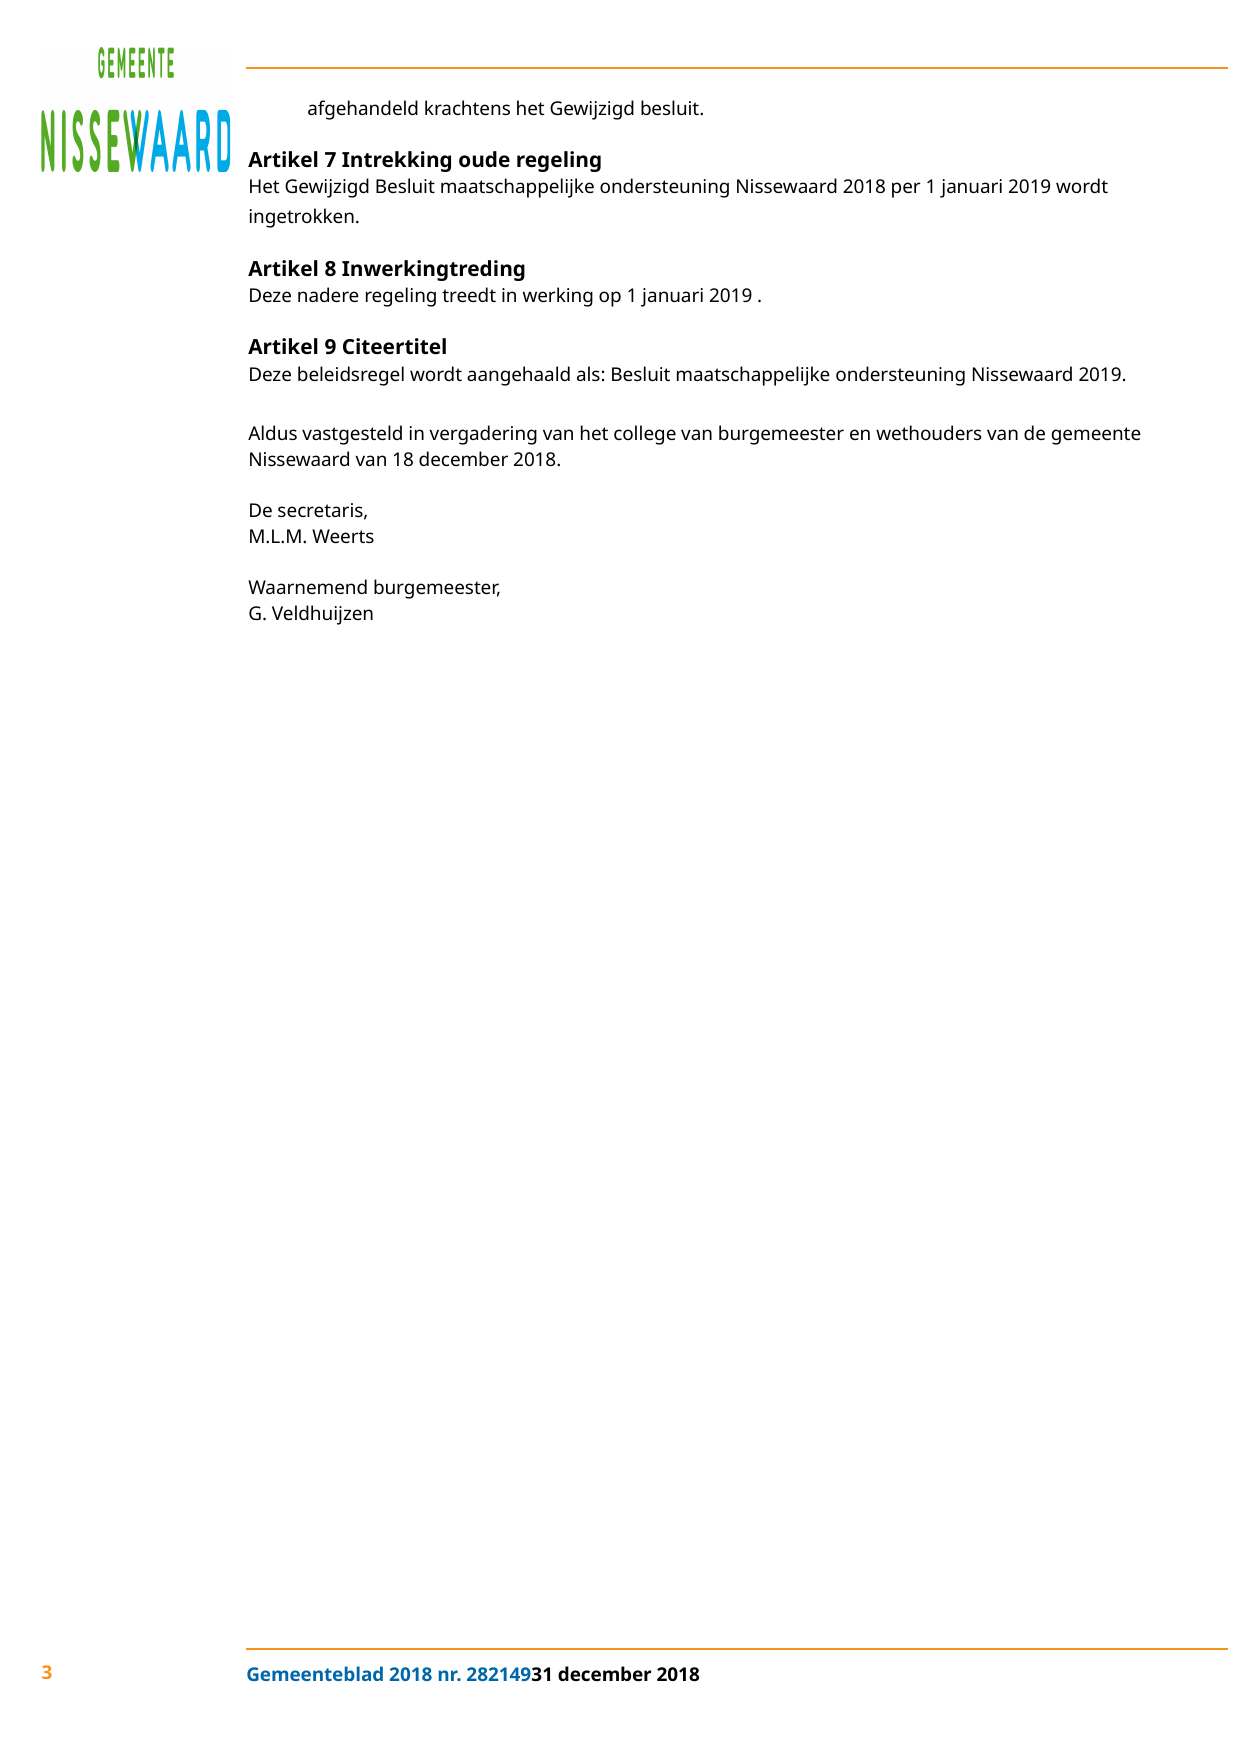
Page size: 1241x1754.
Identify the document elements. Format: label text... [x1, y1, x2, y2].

picture [222, 122, 227, 160]
text Waarnemend burgemeester, [248, 574, 1152, 600]
text Artikel 8 Inwerkingtreding [248, 254, 1152, 282]
picture [41, 47, 231, 172]
text M.L.M. Weerts [248, 523, 1152, 549]
picture [154, 157, 165, 172]
text De secretaris, [248, 497, 1152, 523]
text Deze nadere regeling treedt in werking op 1 januari 2019 . [248, 282, 1152, 308]
text Artikel 7 Intrekking oude regeling [248, 145, 1152, 174]
list afgehandeld krachtens het Gewijzigd besluit. [248, 95, 1152, 121]
text G. Veldhuijzen [248, 600, 1152, 626]
text Het Gewijzigd Besluit maatschappelijke ondersteuning Nissewaard 2018 per 1 januari 2019 wordt ingetrokken. [248, 174, 1152, 229]
text Deze beleidsregel wordt aangehaald als: Besluit maatschappelijke ondersteuning Nissewaard 2019. [248, 361, 1152, 387]
picture [200, 151, 206, 172]
text Aldus vastgesteld in vergadering van het college van burgemeester en wethouders van de gemeente Nissewaard van 18 december 2018. [248, 420, 1152, 472]
text Artikel 9 Citeertitel [248, 332, 1152, 361]
picture [176, 157, 187, 172]
picture [201, 122, 206, 138]
